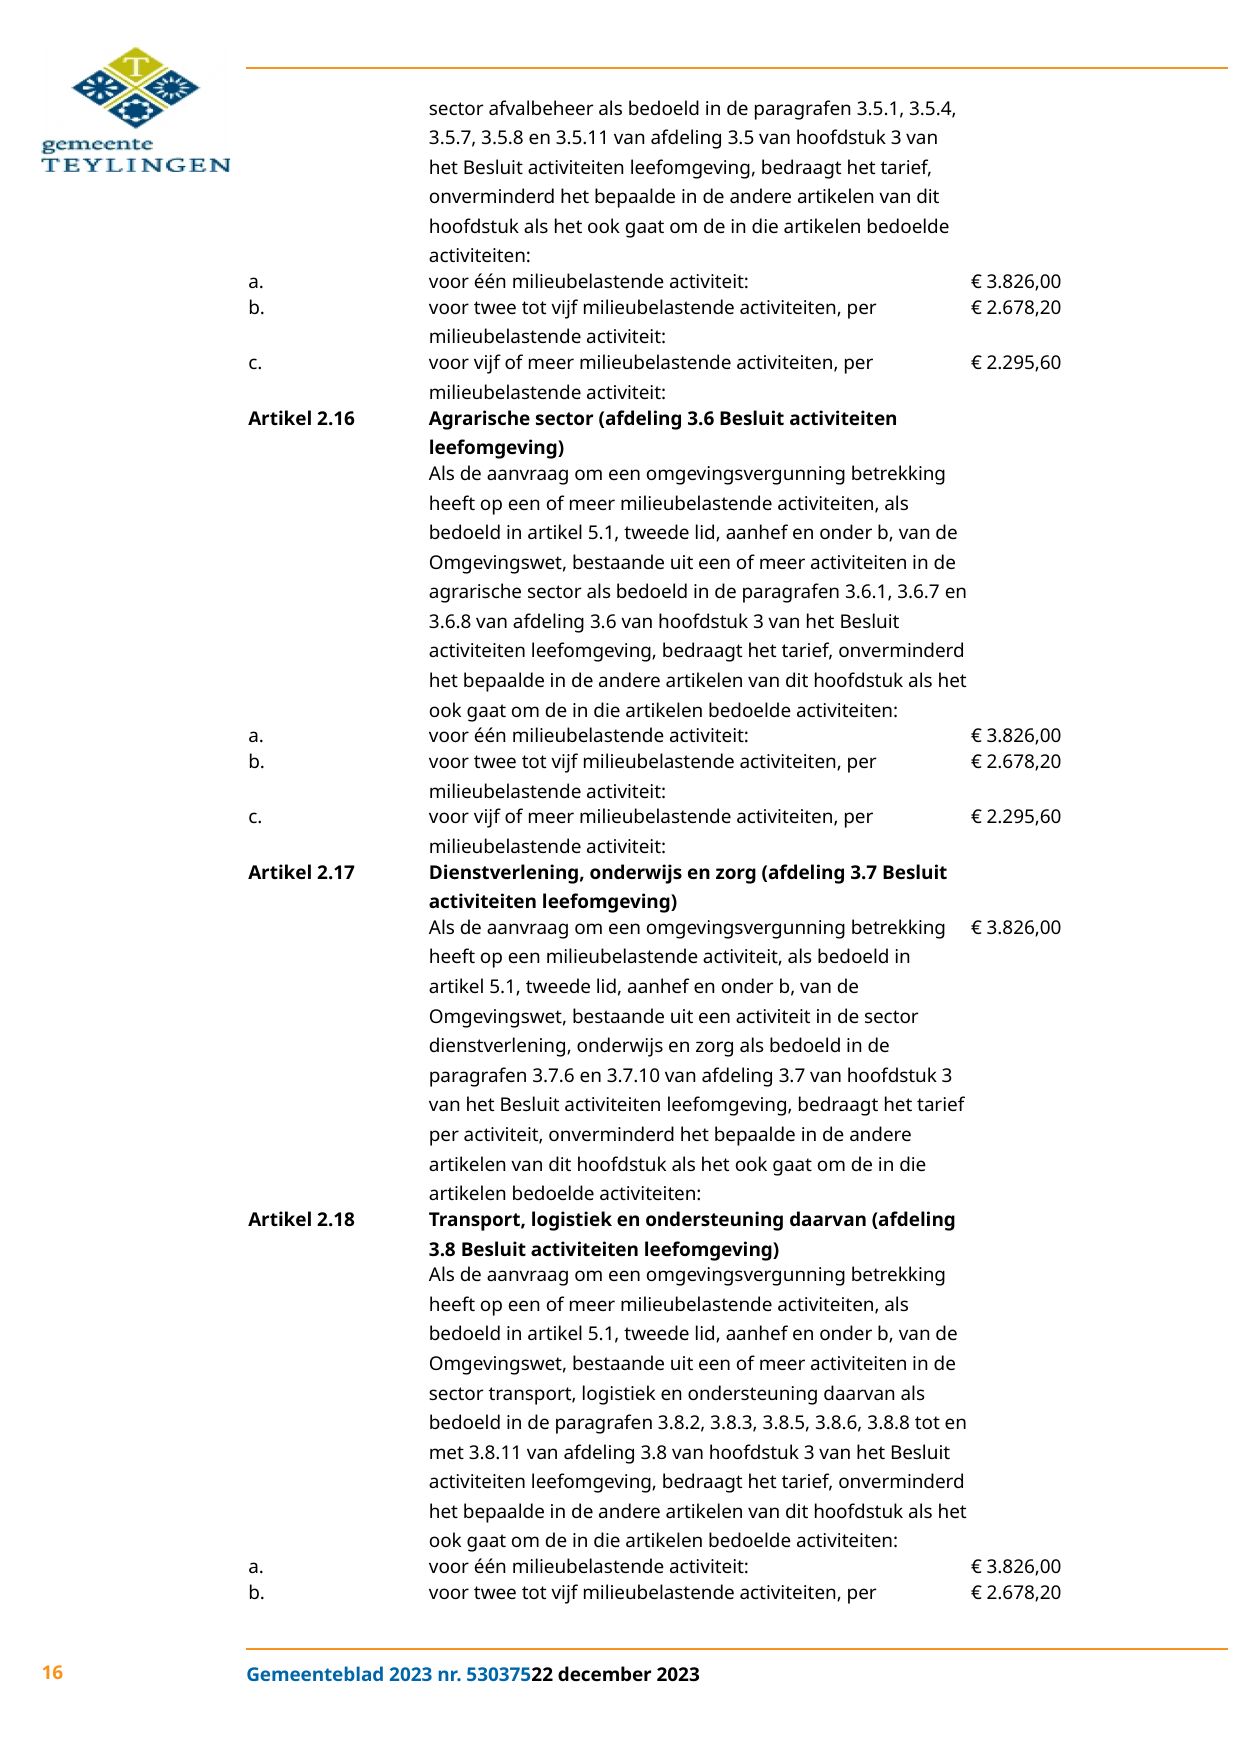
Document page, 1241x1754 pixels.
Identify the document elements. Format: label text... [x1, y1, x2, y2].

picture [41, 47, 231, 172]
table_cell € 3.826,00 [971, 723, 1152, 748]
table_cell c. [248, 804, 429, 859]
table_cell b. [248, 748, 429, 803]
table_cell [248, 460, 429, 722]
table_cell € 2.295,60 [971, 350, 1152, 405]
table_cell b. [248, 294, 429, 349]
table_cell voor één milieubelastende activiteit: [429, 723, 971, 748]
table_cell voor één milieubelastende activiteit: [429, 1554, 971, 1579]
table_cell a. [248, 269, 429, 294]
table_cell Artikel 2.17 [248, 859, 429, 914]
table_cell € 2.678,20 [971, 1579, 1152, 1605]
table_cell Als de aanvraag om een omgevingsvergunning betrekking heeft op een of meer milieubelastende activiteiten, als bedoeld in artikel 5.1, tweede lid, aanhef en onder b, van de Omgevingswet, bestaande uit een of meer activiteiten in de sector transport, logistiek en ondersteuning daarvan als bedoeld in de paragrafen 3.8.2, 3.8.3, 3.8.5, 3.8.6, 3.8.8 tot en met 3.8.11 van afdeling 3.8 van hoofdstuk 3 van het Besluit activiteiten leefomgeving, bedraagt het tarief, onverminderd het bepaalde in de andere artikelen van dit hoofdstuk als het ook gaat om de in die artikelen bedoelde activiteiten: [429, 1261, 971, 1553]
table_cell voor twee tot vijf milieubelastende activiteiten, per milieubelastende activiteit: [429, 748, 971, 803]
table_cell sector afvalbeheer als bedoeld in de paragrafen 3.5.1, 3.5.4, 3.5.7, 3.5.8 en 3.5.11 van afdeling 3.5 van hoofdstuk 3 van het Besluit activiteiten leefomgeving, bedraagt het tarief, onverminderd het bepaalde in de andere artikelen van dit hoofdstuk als het ook gaat om de in die artikelen bedoelde activiteiten: [429, 95, 971, 268]
table_cell a. [248, 1554, 429, 1579]
table_cell voor één milieubelastende activiteit: [429, 269, 971, 294]
table_cell voor vijf of meer milieubelastende activiteiten, per milieubelastende activiteit: [429, 350, 971, 405]
table_cell [971, 859, 1152, 914]
table_cell [971, 1261, 1152, 1553]
table_cell [971, 1206, 1152, 1261]
table_cell [248, 914, 429, 1206]
table_cell Agrarische sector (afdeling 3.6 Besluit activiteiten leefomgeving) [429, 405, 971, 460]
table_cell a. [248, 723, 429, 748]
table_cell [971, 405, 1152, 460]
table_cell € 3.826,00 [971, 1554, 1152, 1579]
table_cell [248, 95, 429, 268]
table_cell voor twee tot vijf milieubelastende activiteiten, per milieubelastende activiteit: [429, 294, 971, 349]
table_cell Als de aanvraag om een omgevingsvergunning betrekking heeft op een of meer milieubelastende activiteiten, als bedoeld in artikel 5.1, tweede lid, aanhef en onder b, van de Omgevingswet, bestaande uit een of meer activiteiten in de agrarische sector als bedoeld in de paragrafen 3.6.1, 3.6.7 en 3.6.8 van afdeling 3.6 van hoofdstuk 3 van het Besluit activiteiten leefomgeving, bedraagt het tarief, onverminderd het bepaalde in de andere artikelen van dit hoofdstuk als het ook gaat om de in die artikelen bedoelde activiteiten: [429, 460, 971, 722]
table_cell € 2.678,20 [971, 748, 1152, 803]
table_cell voor vijf of meer milieubelastende activiteiten, per milieubelastende activiteit: [429, 804, 971, 859]
table_cell € 2.295,60 [971, 804, 1152, 859]
table_cell c. [248, 350, 429, 405]
table_cell [971, 95, 1152, 268]
table_cell € 3.826,00 [971, 269, 1152, 294]
table_cell Artikel 2.18 [248, 1206, 429, 1261]
table_cell Transport, logistiek en ondersteuning daarvan (afdeling 3.8 Besluit activiteiten leefomgeving) [429, 1206, 971, 1261]
table_cell [971, 460, 1152, 722]
table_cell voor twee tot vijf milieubelastende activiteiten, per [429, 1579, 971, 1605]
table_cell Als de aanvraag om een omgevingsvergunning betrekking heeft op een milieubelastende activiteit, als bedoeld in artikel 5.1, tweede lid, aanhef en onder b, van de Omgevingswet, bestaande uit een activiteit in de sector dienstverlening, onderwijs en zorg als bedoeld in de paragrafen 3.7.6 en 3.7.10 van afdeling 3.7 van hoofdstuk 3 van het Besluit activiteiten leefomgeving, bedraagt het tarief per activiteit, onverminderd het bepaalde in de andere artikelen van dit hoofdstuk als het ook gaat om de in die artikelen bedoelde activiteiten: [429, 914, 971, 1206]
table_cell b. [248, 1579, 429, 1605]
table_cell [248, 1261, 429, 1553]
table_cell € 2.678,20 [971, 294, 1152, 349]
table_cell Dienstverlening, onderwijs en zorg (afdeling 3.7 Besluit activiteiten leefomgeving) [429, 859, 971, 914]
table_cell Artikel 2.16 [248, 405, 429, 460]
table_cell € 3.826,00 [971, 914, 1152, 1206]
